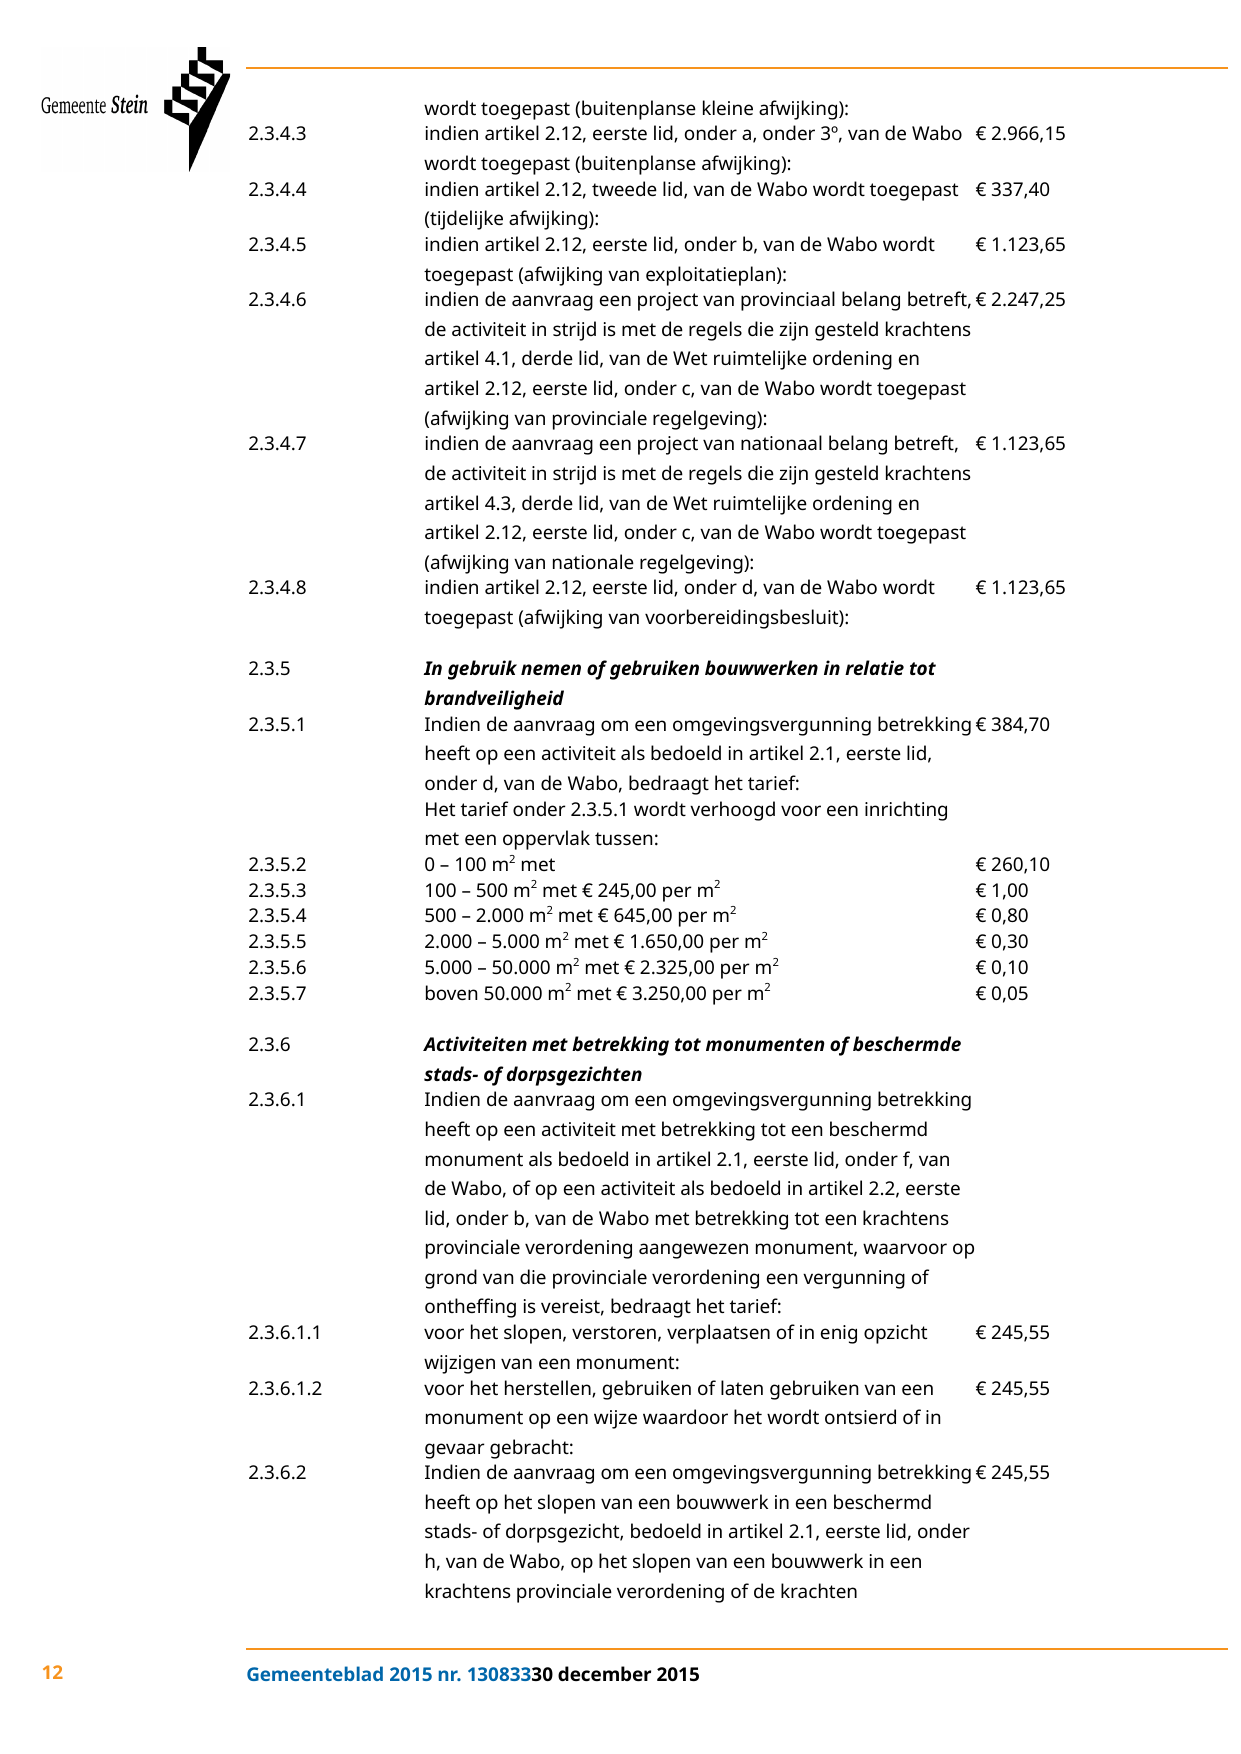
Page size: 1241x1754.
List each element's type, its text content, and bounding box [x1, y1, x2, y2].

table_cell [424, 1006, 975, 1031]
table_cell 0 – 100 m2 met [424, 851, 975, 877]
table_cell wordt toegepast (buitenplanse kleine afwijking): [424, 95, 975, 121]
table_cell Indien de aanvraag om een omgevingsvergunning betrekking heeft op het slopen van een bouwwerk in een beschermd stads- of dorpsgezicht, bedoeld in artikel 2.1, eerste lid, onder h, van de Wabo, op het slopen van een bouwwerk in een krachtens provinciale verordening of de krachten [424, 1460, 975, 1604]
table_cell [975, 796, 1152, 851]
table_cell Indien de aanvraag om een omgevingsvergunning betrekking heeft op een activiteit als bedoeld in artikel 2.1, eerste lid, onder d, van de Wabo, bedraagt het tarief: [424, 711, 975, 796]
table_cell 2.3.6.1.1 [248, 1319, 424, 1375]
table_cell 2.3.6.2 [248, 1460, 424, 1604]
table_cell € 1.123,65 [975, 575, 1152, 630]
table_cell 2.3.5.4 [248, 903, 424, 928]
table_cell 2.3.5.5 [248, 928, 424, 954]
table_cell € 337,40 [975, 176, 1152, 231]
table_cell [424, 630, 975, 656]
picture [41, 47, 231, 172]
table_cell indien artikel 2.12, eerste lid, onder a, onder 3º, van de Wabo wordt toegepast (buitenplanse afwijking): [424, 121, 975, 176]
table_cell 5.000 – 50.000 m2 met € 2.325,00 per m2 [424, 954, 975, 980]
table_cell indien artikel 2.12, eerste lid, onder b, van de Wabo wordt toegepast (afwijking van exploitatieplan): [424, 231, 975, 286]
table_cell indien de aanvraag een project van provinciaal belang betreft, de activiteit in strijd is met de regels die zijn gesteld krachtens artikel 4.1, derde lid, van de Wet ruimtelijke ordening en artikel 2.12, eerste lid, onder c, van de Wabo wordt toegepast (afwijking van provinciale regelgeving): [424, 286, 975, 431]
table_cell 2.3.4.8 [248, 575, 424, 630]
table_cell voor het slopen, verstoren, verplaatsen of in enig opzicht wijzigen van een monument: [424, 1319, 975, 1375]
table_cell € 1.123,65 [975, 231, 1152, 286]
table_cell [975, 630, 1152, 656]
table_cell 2.3.4.3 [248, 121, 424, 176]
table_cell Activiteiten met betrekking tot monumenten of beschermde stads- of dorpsgezichten [424, 1031, 975, 1087]
table_cell indien de aanvraag een project van nationaal belang betreft, de activiteit in strijd is met de regels die zijn gesteld krachtens artikel 4.3, derde lid, van de Wet ruimtelijke ordening en artikel 2.12, eerste lid, onder c, van de Wabo wordt toegepast (afwijking van nationale regelgeving): [424, 431, 975, 574]
table_cell 2.3.4.4 [248, 176, 424, 231]
table_cell [248, 95, 424, 121]
table_cell € 245,55 [975, 1319, 1152, 1375]
table_cell € 0,05 [975, 980, 1152, 1006]
table_cell indien artikel 2.12, eerste lid, onder d, van de Wabo wordt toegepast (afwijking van voorbereidingsbesluit): [424, 575, 975, 630]
table_cell 2.3.5.7 [248, 980, 424, 1006]
table_cell [975, 1031, 1152, 1087]
table_cell € 1.123,65 [975, 431, 1152, 574]
table_cell [248, 796, 424, 851]
table_cell € 245,55 [975, 1375, 1152, 1459]
table_cell Het tarief onder 2.3.5.1 wordt verhoogd voor een inrichting met een oppervlak tussen: [424, 796, 975, 851]
table_cell € 2.966,15 [975, 121, 1152, 176]
table_cell 2.3.5.2 [248, 851, 424, 877]
table_cell € 2.247,25 [975, 286, 1152, 431]
table_cell [248, 1006, 424, 1031]
table_cell [975, 1087, 1152, 1319]
table_cell € 384,70 [975, 711, 1152, 796]
table_cell 2.3.5.6 [248, 954, 424, 980]
table_cell indien artikel 2.12, tweede lid, van de Wabo wordt toegepast (tijdelijke afwijking): [424, 176, 975, 231]
table_cell [975, 95, 1152, 121]
table_cell boven 50.000 m2 met € 3.250,00 per m2 [424, 980, 975, 1006]
table_cell € 0,10 [975, 954, 1152, 980]
table_cell 2.3.5 [248, 656, 424, 711]
table_cell € 260,10 [975, 851, 1152, 877]
table_cell 500 – 2.000 m2 met € 645,00 per m2 [424, 903, 975, 928]
table_cell In gebruik nemen of gebruiken bouwwerken in relatie tot brandveiligheid [424, 656, 975, 711]
table_cell 2.3.6 [248, 1031, 424, 1087]
table_cell 2.3.5.1 [248, 711, 424, 796]
table_cell 2.3.6.1.2 [248, 1375, 424, 1459]
table_cell voor het herstellen, gebruiken of laten gebruiken van een monument op een wijze waardoor het wordt ontsierd of in gevaar gebracht: [424, 1375, 975, 1459]
table_cell 2.3.4.6 [248, 286, 424, 431]
table_cell 100 – 500 m2 met € 245,00 per m2 [424, 877, 975, 903]
table_cell 2.000 – 5.000 m2 met € 1.650,00 per m2 [424, 928, 975, 954]
table_cell € 1,00 [975, 877, 1152, 903]
table_cell 2.3.6.1 [248, 1087, 424, 1319]
table_cell [248, 630, 424, 656]
table_cell [975, 1006, 1152, 1031]
table_cell 2.3.4.5 [248, 231, 424, 286]
table_cell € 245,55 [975, 1460, 1152, 1604]
table_cell Indien de aanvraag om een omgevingsvergunning betrekking heeft op een activiteit met betrekking tot een beschermd monument als bedoeld in artikel 2.1, eerste lid, onder f, van de Wabo, of op een activiteit als bedoeld in artikel 2.2, eerste lid, onder b, van de Wabo met betrekking tot een krachtens provinciale verordening aangewezen monument, waarvoor op grond van die provinciale verordening een vergunning of ontheffing is vereist, bedraagt het tarief: [424, 1087, 975, 1319]
table_cell [975, 656, 1152, 711]
table_cell € 0,30 [975, 928, 1152, 954]
table_cell 2.3.5.3 [248, 877, 424, 903]
table_cell 2.3.4.7 [248, 431, 424, 574]
table_cell € 0,80 [975, 903, 1152, 928]
